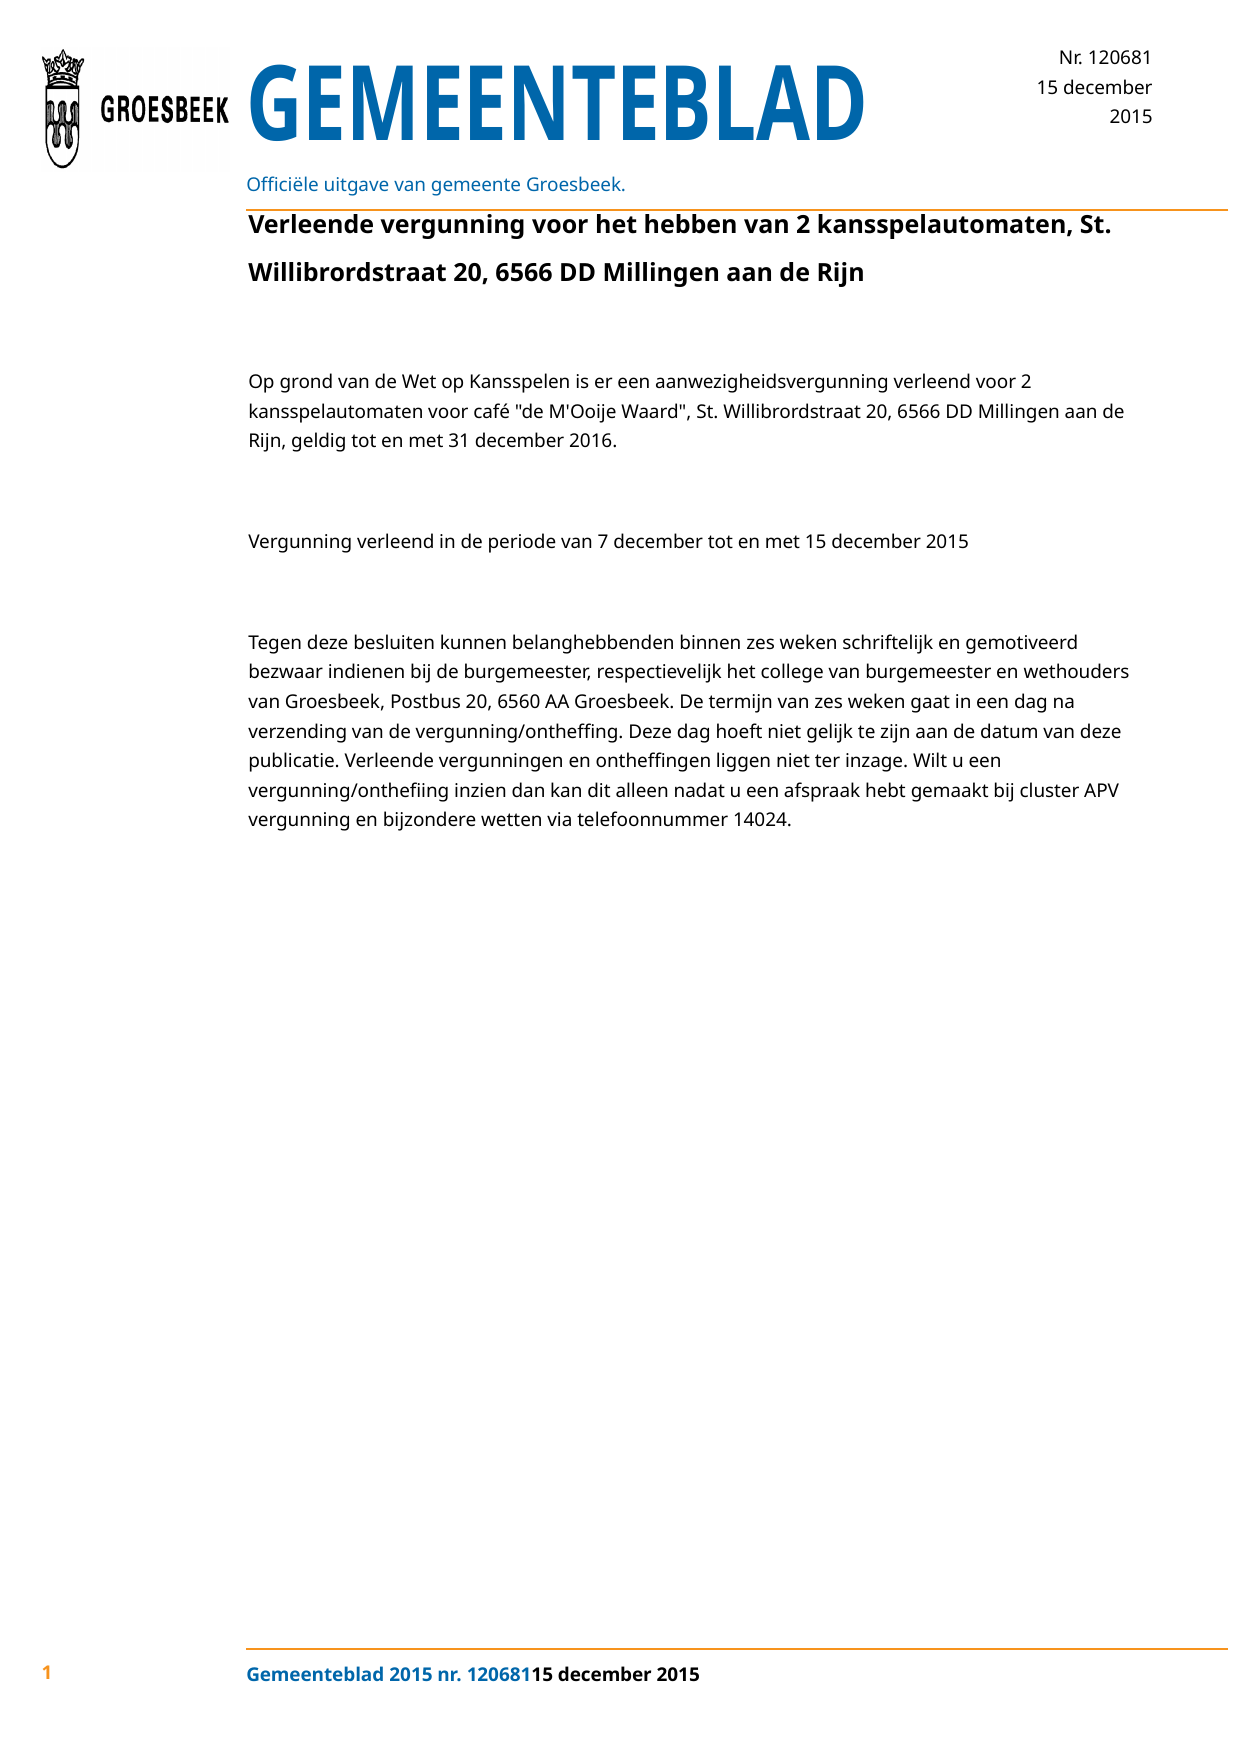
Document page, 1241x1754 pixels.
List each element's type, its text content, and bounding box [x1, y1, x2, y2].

text Tegen deze besluiten kunnen belanghebbenden binnen zes weken schriftelijk en gemotiveerd bezwaar indienen bij de burgemeester, respectievelijk het college van burgemeester en wethouders van Groesbeek, Postbus 20, 6560 AA Groesbeek. De termijn van zes weken gaat in een dag na verzending van de vergunning/ontheffing. Deze dag hoeft niet gelijk te zijn aan de datum van deze publicatie. Verleende vergunningen en ontheffingen liggen niet ter inzage. Wilt u een vergunning/onthefiing inzien dan kan dit alleen nadat u een afspraak hebt gemaakt bij cluster APV vergunning en bijzondere wetten via telefoonnummer 14024. [248, 629, 1152, 832]
text Vergunning verleend in de periode van 7 december tot en met 15 december 2015 [248, 528, 1152, 554]
text Op grond van de Wet op Kansspelen is er een aanwezigheidsvergunning verleend voor 2 kansspelautomaten voor café "de M'Ooije Waard", St. Willibrordstraat 20, 6566 DD Millingen aan de Rijn, geldig tot en met 31 december 2016. [248, 368, 1152, 453]
picture [41, 47, 231, 172]
text Verleende vergunning voor het hebben van 2 kansspelautomaten, St. Willibrordstraat 20, 6566 DD Millingen aan de Rijn [248, 211, 1152, 288]
